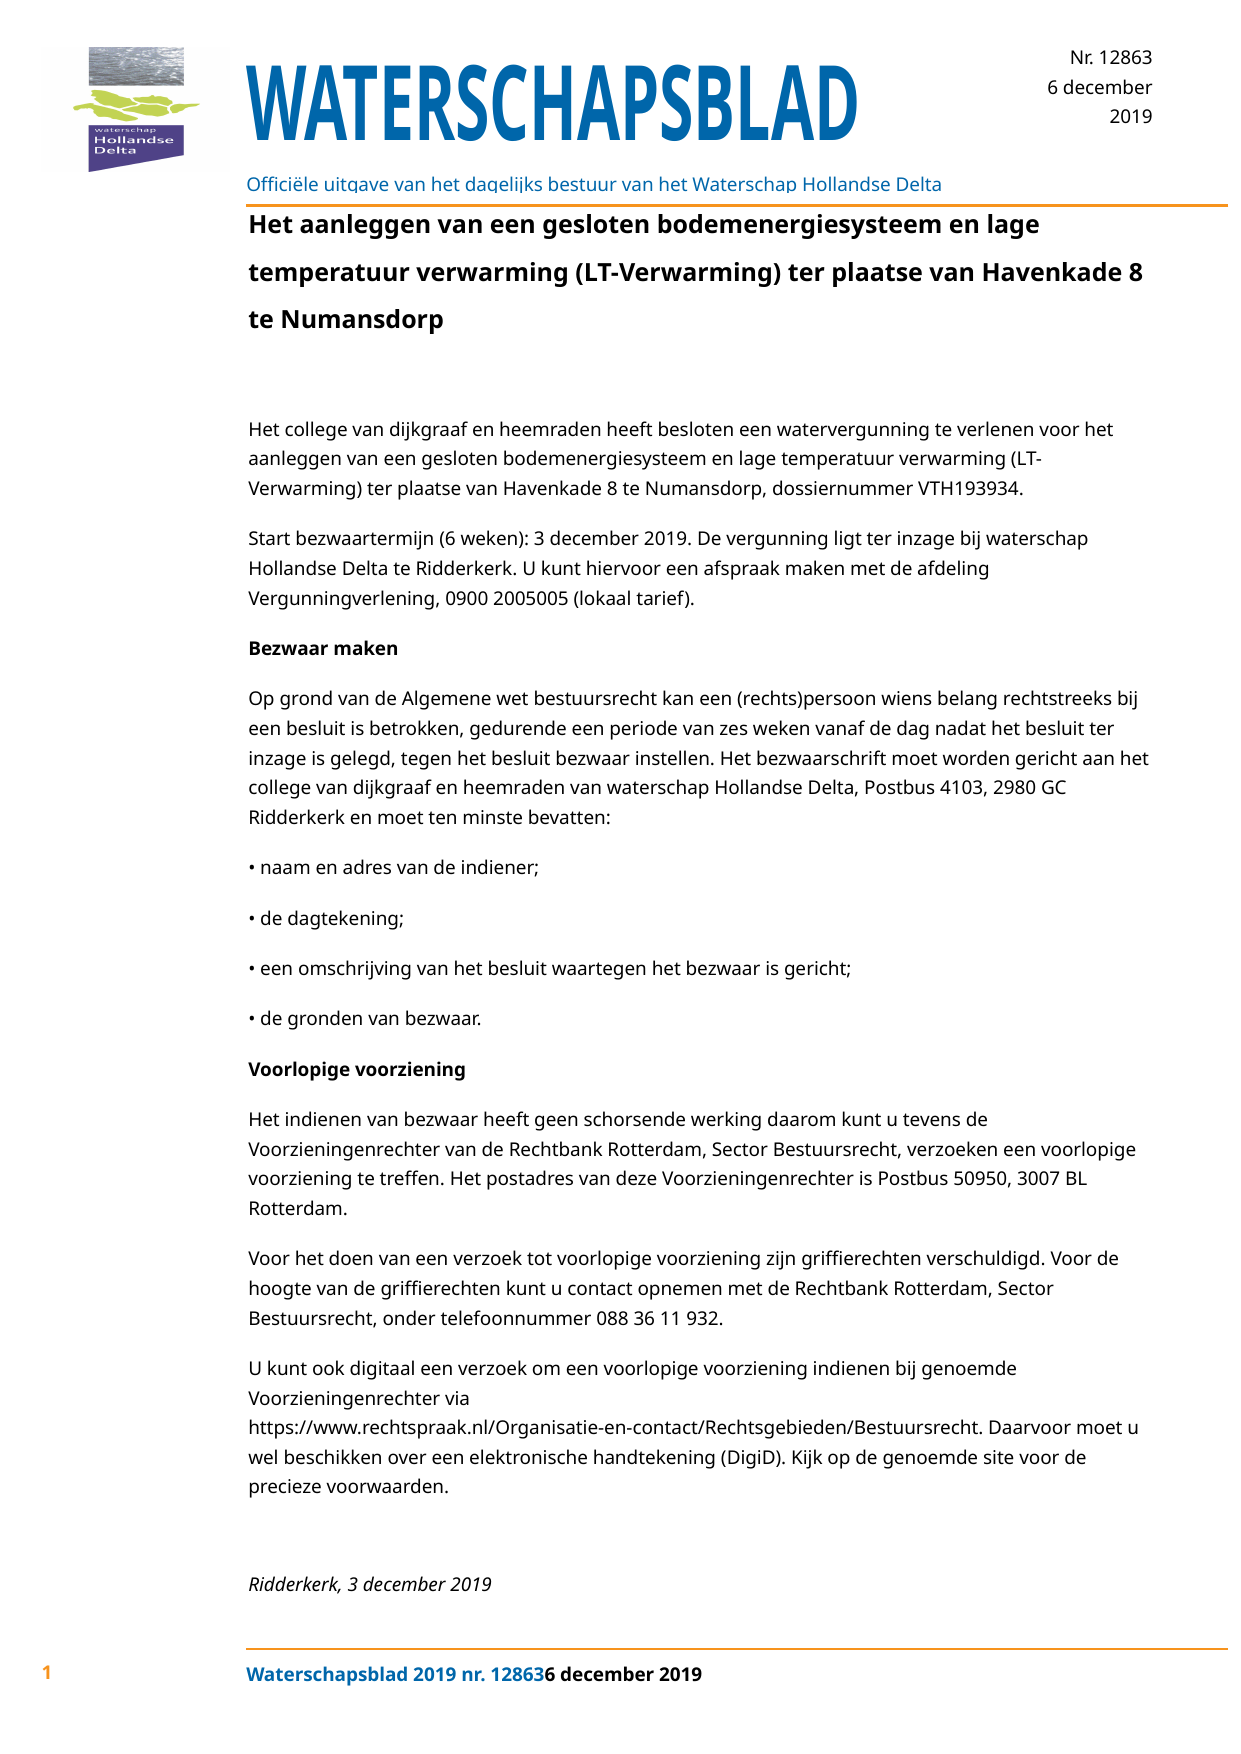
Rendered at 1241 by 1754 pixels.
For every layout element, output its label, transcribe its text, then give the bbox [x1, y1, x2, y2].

text U kunt ook digitaal een verzoek om een voorlopige voorziening indienen bij genoemde Voorzieningenrechter via https://www.rechtspraak.nl/Organisatie-en-contact/Rechtsgebieden/Bestuursrecht. Daarvoor moet u wel beschikken over een elektronische handtekening (DigiD). Kijk op de genoemde site voor de precieze voorwaarden. [248, 1355, 1152, 1499]
text Het college van dijkgraaf en heemraden heeft besloten een watervergunning te verlenen voor het aanleggen van een gesloten bodemenergiesysteem en lage temperatuur verwarming (LT-Verwarming) ter plaatse van Havenkade 8 te Numansdorp, dossiernummer VTH193934. [248, 416, 1152, 501]
text • de dagtekening; [248, 905, 1152, 930]
text Voor het doen van een verzoek tot voorlopige voorziening zijn griffierechten verschuldigd. Voor de hoogte van de griffierechten kunt u contact opnemen met de Rechtbank Rotterdam, Sector Bestuursrecht, onder telefoonnummer 088 36 11 932. [248, 1246, 1152, 1330]
text Het aanleggen van een gesloten bodemenergiesysteem en lage temperatuur verwarming (LT-Verwarming) ter plaatse van Havenkade 8 te Numansdorp [248, 207, 1152, 336]
text Op grond van de Algemene wet bestuursrecht kan een (rechts)persoon wiens belang rechtstreeks bij een besluit is betrokken, gedurende een periode van zes weken vanaf de dag nadat het besluit ter inzage is gelegd, tegen het besluit bezwaar instellen. Het bezwaarschrift moet worden gericht aan het college van dijkgraaf en heemraden van waterschap Hollandse Delta, Postbus 4103, 2980 GC Ridderkerk en moet ten minste bevatten: [248, 686, 1152, 829]
text Het indienen van bezwaar heeft geen schorsende werking daarom kunt u tevens de Voorzieningenrechter van de Rechtbank Rotterdam, Sector Bestuursrecht, verzoeken een voorlopige voorziening te treffen. Het postadres van deze Voorzieningenrechter is Postbus 50950, 3007 BL Rotterdam. [248, 1106, 1152, 1221]
text Ridderkerk, 3 december 2019 [248, 1572, 1152, 1597]
text • naam en adres van de indiener; [248, 854, 1152, 880]
picture [41, 47, 231, 172]
text • de gronden van bezwaar. [248, 1006, 1152, 1031]
text Voorlopige voorziening [248, 1056, 1152, 1082]
text Bezwaar maken [248, 635, 1152, 661]
text • een omschrijving van het besluit waartegen het bezwaar is gericht; [248, 955, 1152, 981]
text Start bezwaartermijn (6 weken): 3 december 2019. De vergunning ligt ter inzage bij waterschap Hollandse Delta te Ridderkerk. U kunt hiervoor een afspraak maken met de afdeling Vergunningverlening, 0900 2005005 (lokaal tarief). [248, 526, 1152, 610]
